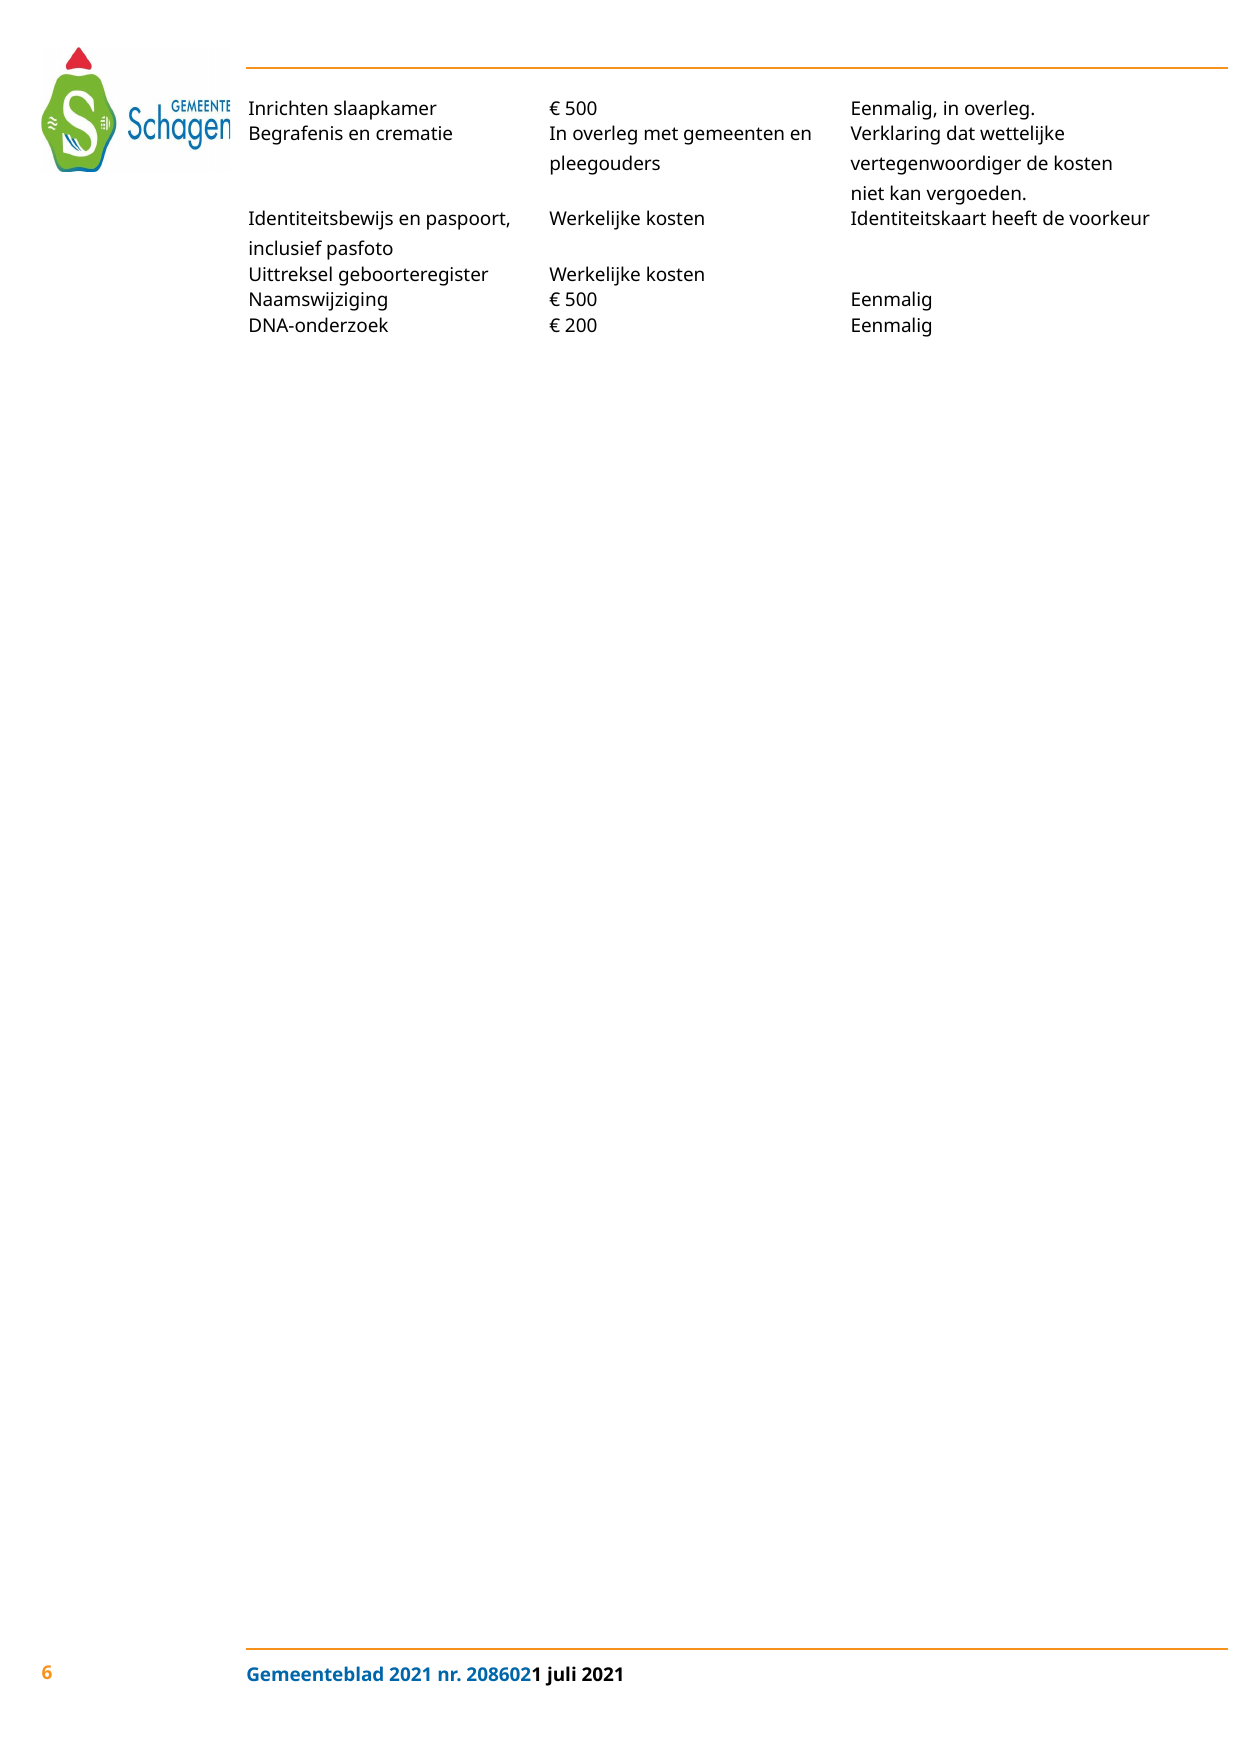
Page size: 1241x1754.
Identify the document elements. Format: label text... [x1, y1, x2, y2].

table_cell Verklaring dat wettelijke vertegenwoordiger de kosten niet kan vergoeden. [850, 121, 1152, 205]
table_cell [549, 338, 850, 364]
table_cell Naamswijziging [248, 286, 549, 312]
table_cell Inrichten slaapkamer [248, 95, 549, 121]
table_cell Uittreksel geboorteregister [248, 261, 549, 286]
table_cell Werkelijke kosten [549, 261, 850, 286]
table_cell [850, 261, 1152, 286]
table_cell Identiteitsbewijs en paspoort, inclusief pasfoto [248, 205, 549, 261]
table_cell DNA-onderzoek [248, 312, 549, 338]
table_cell Identiteitskaart heeft de voorkeur [850, 205, 1152, 261]
table_cell Werkelijke kosten [549, 205, 850, 261]
table_cell Eenmalig, in overleg. [850, 95, 1152, 121]
table_cell In overleg met gemeenten en pleegouders [549, 121, 850, 205]
picture [41, 47, 231, 172]
table_cell [850, 338, 1152, 364]
table_cell [248, 338, 549, 364]
table_cell Begrafenis en crematie [248, 121, 549, 205]
table_cell Eenmalig [850, 312, 1152, 338]
table_cell € 500 [549, 286, 850, 312]
table_cell € 200 [549, 312, 850, 338]
table_cell Eenmalig [850, 286, 1152, 312]
table_cell € 500 [549, 95, 850, 121]
